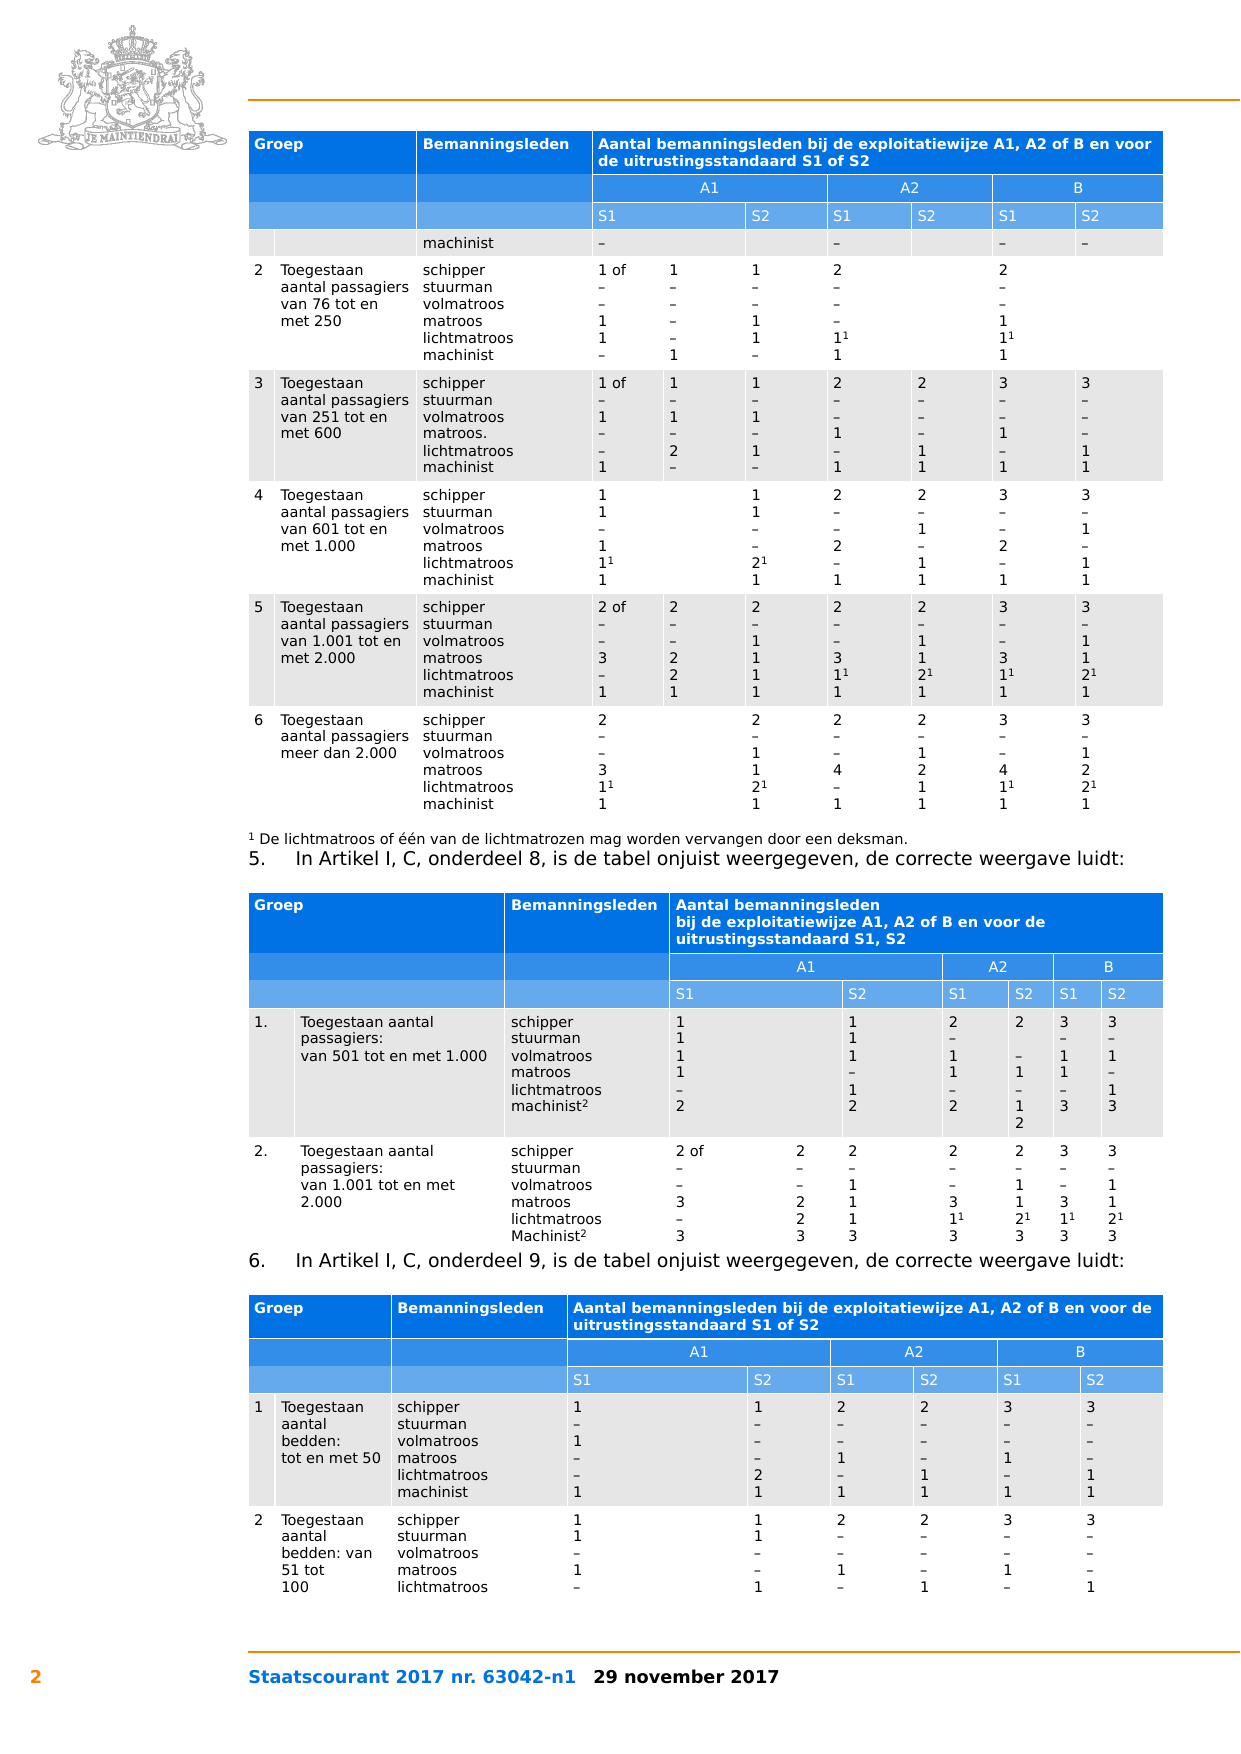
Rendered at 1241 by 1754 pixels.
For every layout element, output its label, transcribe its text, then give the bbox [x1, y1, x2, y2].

table_cell 2. [249, 1138, 294, 1249]
table_cell Toegestaan aantal passagiers: van 1.001 tot en met 2.000 [295, 1138, 504, 1249]
table_header Aantal bemanningsleden bij de exploitatiewijze A1, A2 of B en voor de uitrustingsstandaard S1 of S2 [593, 131, 1163, 174]
table_cell schipper stuurman volmatroos matroos lichtmatroos machinist [417, 594, 592, 706]
table_cell 3 – 1 – 1 1 [1076, 482, 1163, 593]
table_cell 1 – 1 – 1 – [746, 370, 827, 481]
table_cell – [828, 230, 911, 256]
table_cell 2 – – 2 – 1 [828, 482, 911, 593]
table_cell S2 [746, 203, 827, 229]
table_cell 2 – – 1 – 1 [828, 370, 911, 481]
table_cell B [1054, 954, 1163, 980]
table_cell 2 – 1 1 21 3 [1009, 1138, 1053, 1249]
table_cell 2 – 1 2 1 1 [912, 707, 992, 818]
table_cell [275, 230, 416, 256]
table_cell 2 – – 3 11 1 [593, 707, 745, 818]
table_cell 2 of – – 3 – 1 [593, 594, 663, 706]
table_cell 2 – – 3 11 1 [828, 594, 911, 706]
table_header Groep [249, 131, 416, 174]
table_cell S1 [670, 981, 842, 1008]
table_cell 2 – 1 1 – 2 [943, 1009, 1008, 1137]
table_header Aantal bemanningsleden bij de exploitatiewijze A1, A2 of B en voor de uitrustingsstandaard S1 of S2 [568, 1295, 1163, 1338]
table_cell 1 1 1 – 1 2 [843, 1009, 942, 1137]
table_cell 2 – – 2 2 1 [664, 594, 745, 706]
table_cell A2 [831, 1340, 997, 1366]
table_cell 4 [249, 482, 274, 593]
table_cell schipper stuurman volmatroos matroos. lichtmatroos machinist [417, 370, 592, 481]
table_cell 1 1 – 1 – [568, 1507, 747, 1601]
table_cell S1 [943, 981, 1008, 1008]
table_cell 2 – 1 1 1 1 [746, 594, 827, 706]
table_header Groep [249, 893, 504, 953]
table_cell 3 [249, 370, 274, 481]
table_cell 3 – 1 1 – 3 [1054, 1009, 1101, 1137]
text 6. In Artikel I, C, onderdeel 9, is de tabel onjuist weergegeven, de correcte weergave luidt: [248, 1250, 1163, 1272]
table_cell schipper stuurman volmatroos matroos lichtmatroos Machinist2 [505, 1138, 669, 1249]
table_cell S2 [1009, 981, 1053, 1008]
table_cell 3 – – 3 11 1 [993, 594, 1075, 706]
table_cell Toegestaan aantal passagiers van 251 tot en met 600 [275, 370, 416, 481]
table_header Bemanningsleden [392, 1295, 567, 1339]
table_cell S2 [914, 1367, 997, 1393]
table_cell A2 [943, 954, 1053, 980]
table_header Bemanningsleden [417, 131, 592, 174]
table_cell 2 – 1 1 21 1 [912, 594, 992, 706]
picture [38, 25, 227, 150]
table_cell 2 – – – 1 1 [912, 370, 992, 481]
table_cell 1 1 – – 1 [748, 1507, 830, 1601]
table_cell 2 – 1 – 1 2 [1009, 1009, 1053, 1137]
table_cell 3 – 1 2 21 1 [1076, 707, 1163, 818]
table_cell 3 – – 1 – 1 [993, 370, 1075, 481]
table_cell 3 – – – 1 1 [1076, 370, 1163, 481]
table_cell S2 [843, 981, 942, 1008]
table_cell Toegestaan aantal passagiers van 601 tot en met 1.000 [275, 482, 416, 593]
table_cell 2 – – 3 11 3 [943, 1138, 1008, 1249]
table_cell S2 [1076, 203, 1163, 229]
table_cell schipper stuurman volmatroos matroos lichtmatroos machinist2 [505, 1009, 669, 1137]
table_cell 2 – 1 1 1 3 [843, 1138, 942, 1249]
table_cell S1 [998, 1367, 1080, 1393]
table_cell S1 [828, 203, 911, 229]
table_cell 1 of – 1 – – 1 [593, 370, 663, 481]
table_cell Toegestaan aantal bedden: van 51 tot 100 [276, 1507, 391, 1601]
table_cell A1 [670, 954, 942, 980]
table_cell 2 – – 1 – 1 [831, 1394, 913, 1506]
table_cell 3 – – 2 – 1 [993, 482, 1075, 593]
table_cell 2 – 1 1 21 1 [746, 707, 827, 818]
table_cell – [993, 230, 1075, 256]
table_cell 1 – – 1 1 – [746, 258, 827, 369]
table_cell 5 [249, 594, 274, 706]
table_cell 2 of – – 3 – 3 [670, 1138, 789, 1249]
table_cell 2 – – 1 11 1 [993, 258, 1163, 369]
table_cell 1 [249, 1394, 274, 1506]
table_cell 2 – – – 1 [914, 1507, 997, 1601]
table_cell 2 – 1 – 1 1 [912, 482, 992, 593]
table_cell S2 [748, 1367, 830, 1393]
table_cell B [998, 1340, 1163, 1366]
table_cell [912, 230, 992, 256]
table_cell 3 – – 3 11 3 [1054, 1138, 1101, 1249]
table_cell 2 – – 4 – 1 [828, 707, 911, 818]
table_cell 3 – – 1 – 1 [998, 1394, 1080, 1506]
table_cell 2 – – 2 2 3 [791, 1138, 842, 1249]
table_cell – [593, 230, 745, 256]
table_cell schipper stuurman volmatroos matroos lichtmatroos machinist [417, 258, 592, 369]
table_cell S2 [1081, 1367, 1163, 1393]
table_cell 1 1 – – 21 1 [746, 482, 827, 593]
table_cell 1 – – – – 1 [664, 258, 745, 369]
table_cell Toegestaan aantal passagiers: van 501 tot en met 1.000 [295, 1009, 504, 1137]
table_cell 3 – 1 1 21 3 [1102, 1138, 1163, 1249]
table_cell 3 – – – 1 [1081, 1507, 1163, 1601]
table_cell S2 [1102, 981, 1163, 1008]
table_cell 3 – 1 – 1 3 [1102, 1009, 1163, 1137]
table_cell Toegestaan aantal passagiers meer dan 2.000 [275, 707, 416, 818]
table_header Bemanningsleden [505, 893, 669, 953]
table_cell machinist [417, 230, 592, 256]
table_cell 2 – – – 1 1 [914, 1394, 997, 1506]
table_cell – [1076, 230, 1163, 256]
table_cell [912, 258, 992, 369]
table_cell A1 [568, 1340, 830, 1366]
table_header Aantal bemanningsleden bij de exploitatiewijze A1, A2 of B en voor de uitrustingsstandaard S1, S2 [670, 893, 1163, 953]
table_cell [249, 230, 274, 256]
table_cell 3 – – 1 – [998, 1507, 1080, 1601]
table_cell 3 – 1 1 21 1 [1076, 594, 1163, 706]
table_cell [746, 230, 827, 256]
table_cell A1 [593, 175, 827, 202]
table_cell schipper stuurman volmatroos matroos lichtmatroos machinist [417, 482, 592, 593]
table_header Groep [249, 1295, 391, 1339]
table_cell 1 – 1 – – 1 [568, 1394, 747, 1506]
table_cell 3 – – 4 11 1 [993, 707, 1075, 818]
table_cell 3 – – – 1 1 [1081, 1394, 1163, 1506]
table_cell Toegestaan aantal passagiers van 76 tot en met 250 [275, 258, 416, 369]
table_cell B [993, 175, 1163, 202]
table_cell 6 [249, 707, 274, 818]
table_cell 1 of – – 1 1 – [593, 258, 663, 369]
text 5. In Artikel I, C, onderdeel 8, is de tabel onjuist weergegeven, de correcte weergave luidt: [248, 848, 1163, 870]
table_cell S1 [1054, 981, 1101, 1008]
table_cell Toegestaan aantal passagiers van 1.001 tot en met 2.000 [275, 594, 416, 706]
table_cell 1. [249, 1009, 294, 1137]
table_cell 1 De lichtmatroos of één van de lichtmatrozen mag worden vervangen door een deksman. [248, 819, 1163, 848]
table_cell 2 [249, 1507, 274, 1601]
table_cell 1 1 – 1 11 1 [593, 482, 745, 593]
table_cell S1 [831, 1367, 913, 1393]
table_cell schipper stuurman volmatroos matroos lichtmatroos machinist [417, 707, 592, 818]
table_cell 2 – – – 11 1 [828, 258, 911, 369]
table_cell 1 1 1 1 – 2 [670, 1009, 842, 1137]
table_cell S1 [568, 1367, 747, 1393]
table_cell schipper stuurman volmatroos matroos lichtmatroos machinist [392, 1394, 567, 1506]
table_cell schipper stuurman volmatroos matroos lichtmatroos [392, 1507, 567, 1601]
table_cell 1 – – – 2 1 [748, 1394, 830, 1506]
table_cell Toegestaan aantal bedden: tot en met 50 [276, 1394, 391, 1506]
table_cell S1 [993, 203, 1075, 229]
table_cell S1 [593, 203, 745, 229]
table_cell A2 [828, 175, 992, 202]
table_cell S2 [912, 203, 992, 229]
table_cell 2 – – 1 – [831, 1507, 913, 1601]
table_cell 2 [249, 258, 274, 369]
table_cell 1 – 1 – 2 – [664, 370, 745, 481]
